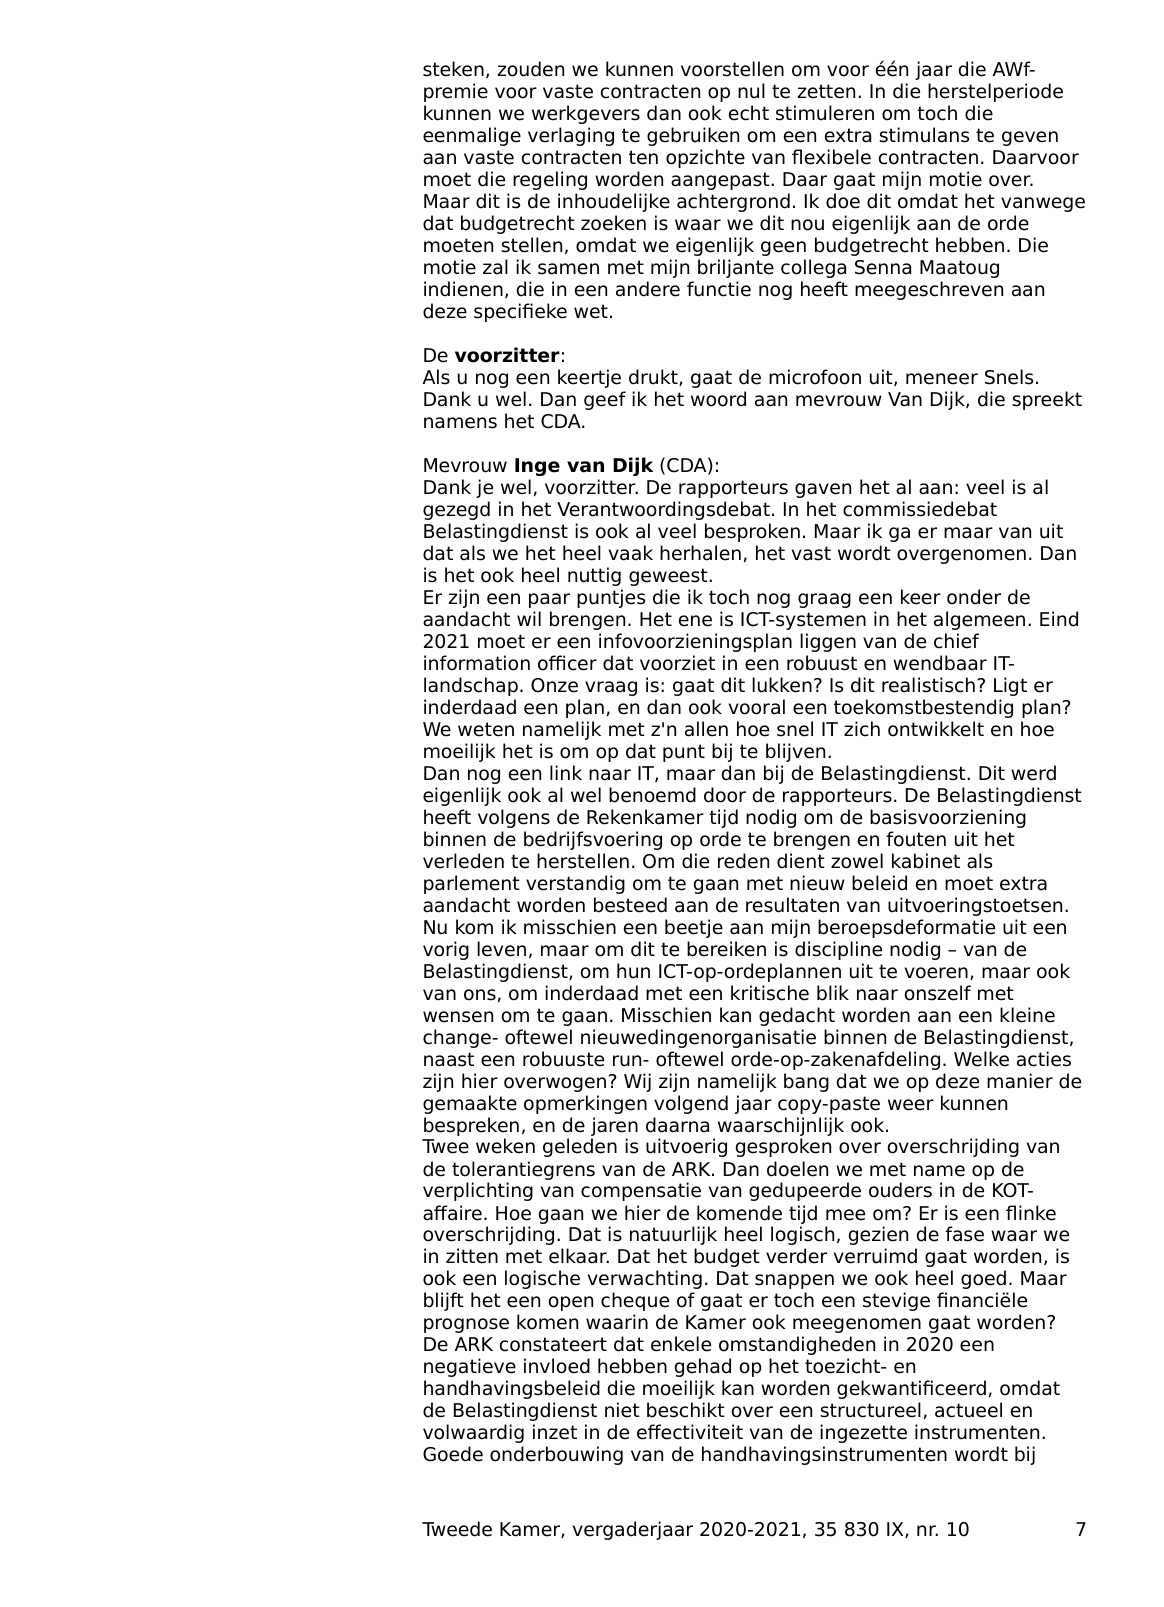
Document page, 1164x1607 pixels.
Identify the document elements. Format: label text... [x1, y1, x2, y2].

text steken, zouden we kunnen voorstellen om voor één jaar die AWf-premie voor vaste contracten op nul te zetten. In die herstelperiode kunnen we werkgevers dan ook echt stimuleren om toch die eenmalige verlaging te gebruiken om een extra stimulans te geven aan vaste contracten ten opzichte van flexibele contracten. Daarvoor moet die regeling worden aangepast. Daar gaat mijn motie over. [422, 59, 1087, 191]
text De ARK constateert dat enkele omstandigheden in 2020 een negatieve invloed hebben gehad op het toezicht- en handhavingsbeleid die moeilijk kan worden gekwantificeerd, omdat de Belastingdienst niet beschikt over een structureel, actueel en volwaardig inzet in de effectiviteit van de ingezette instrumenten. Goede onderbouwing van de handhavingsinstrumenten wordt bij [422, 1334, 1087, 1466]
text Maar dit is de inhoudelijke achtergrond. Ik doe dit omdat het vanwege dat budgetrecht zoeken is waar we dit nou eigenlijk aan de orde moeten stellen, omdat we eigenlijk geen budgetrecht hebben. Die motie zal ik samen met mijn briljante collega Senna Maatoug indienen, die in een andere functie nog heeft meegeschreven aan deze specifieke wet. [422, 191, 1087, 323]
text De voorzitter: [422, 345, 1087, 367]
text Mevrouw Inge van Dijk (CDA): [422, 455, 1087, 477]
text Er zijn een paar puntjes die ik toch nog graag een keer onder de aandacht wil brengen. Het ene is ICT-systemen in het algemeen. Eind 2021 moet er een infovoorzieningsplan liggen van de chief information officer dat voorziet in een robuust en wendbaar IT-landschap. Onze vraag is: gaat dit lukken? Is dit realistisch? Ligt er inderdaad een plan, en dan ook vooral een toekomstbestendig plan? We weten namelijk met z'n allen hoe snel IT zich ontwikkelt en hoe moeilijk het is om op dat punt bij te blijven. [422, 587, 1087, 763]
text Als u nog een keertje drukt, gaat de microfoon uit, meneer Snels. Dank u wel. Dan geef ik het woord aan mevrouw Van Dijk, die spreekt namens het CDA. [422, 367, 1087, 433]
text Twee weken geleden is uitvoerig gesproken over overschrijding van de tolerantiegrens van de ARK. Dan doelen we met name op de verplichting van compensatie van gedupeerde ouders in de KOT-affaire. Hoe gaan we hier de komende tijd mee om? Er is een flinke overschrijding. Dat is natuurlijk heel logisch, gezien de fase waar we in zitten met elkaar. Dat het budget verder verruimd gaat worden, is ook een logische verwachting. Dat snappen we ook heel goed. Maar blijft het een open cheque of gaat er toch een stevige financiële prognose komen waarin de Kamer ook meegenomen gaat worden? [422, 1136, 1087, 1334]
text Dank je wel, voorzitter. De rapporteurs gaven het al aan: veel is al gezegd in het Verantwoordingsdebat. In het commissiedebat Belastingdienst is ook al veel besproken. Maar ik ga er maar van uit dat als we het heel vaak herhalen, het vast wordt overgenomen. Dan is het ook heel nuttig geweest. [422, 477, 1087, 587]
text Dan nog een link naar IT, maar dan bij de Belastingdienst. Dit werd eigenlijk ook al wel benoemd door de rapporteurs. De Belastingdienst heeft volgens de Rekenkamer tijd nodig om de basisvoorziening binnen de bedrijfsvoering op orde te brengen en fouten uit het verleden te herstellen. Om die reden dient zowel kabinet als parlement verstandig om te gaan met nieuw beleid en moet extra aandacht worden besteed aan de resultaten van uitvoeringstoetsen. Nu kom ik misschien een beetje aan mijn beroepsdeformatie uit een vorig leven, maar om dit te bereiken is discipline nodig – van de Belastingdienst, om hun ICT-op-ordeplannen uit te voeren, maar ook van ons, om inderdaad met een kritische blik naar onszelf met wensen om te gaan. Misschien kan gedacht worden aan een kleine change- oftewel nieuwedingenorganisatie binnen de Belastingdienst, naast een robuuste run- oftewel orde-op-zakenafdeling. Welke acties zijn hier overwogen? Wij zijn namelijk bang dat we op deze manier de gemaakte opmerkingen volgend jaar copy-paste weer kunnen bespreken, en de jaren daarna waarschijnlijk ook. [422, 763, 1087, 1136]
